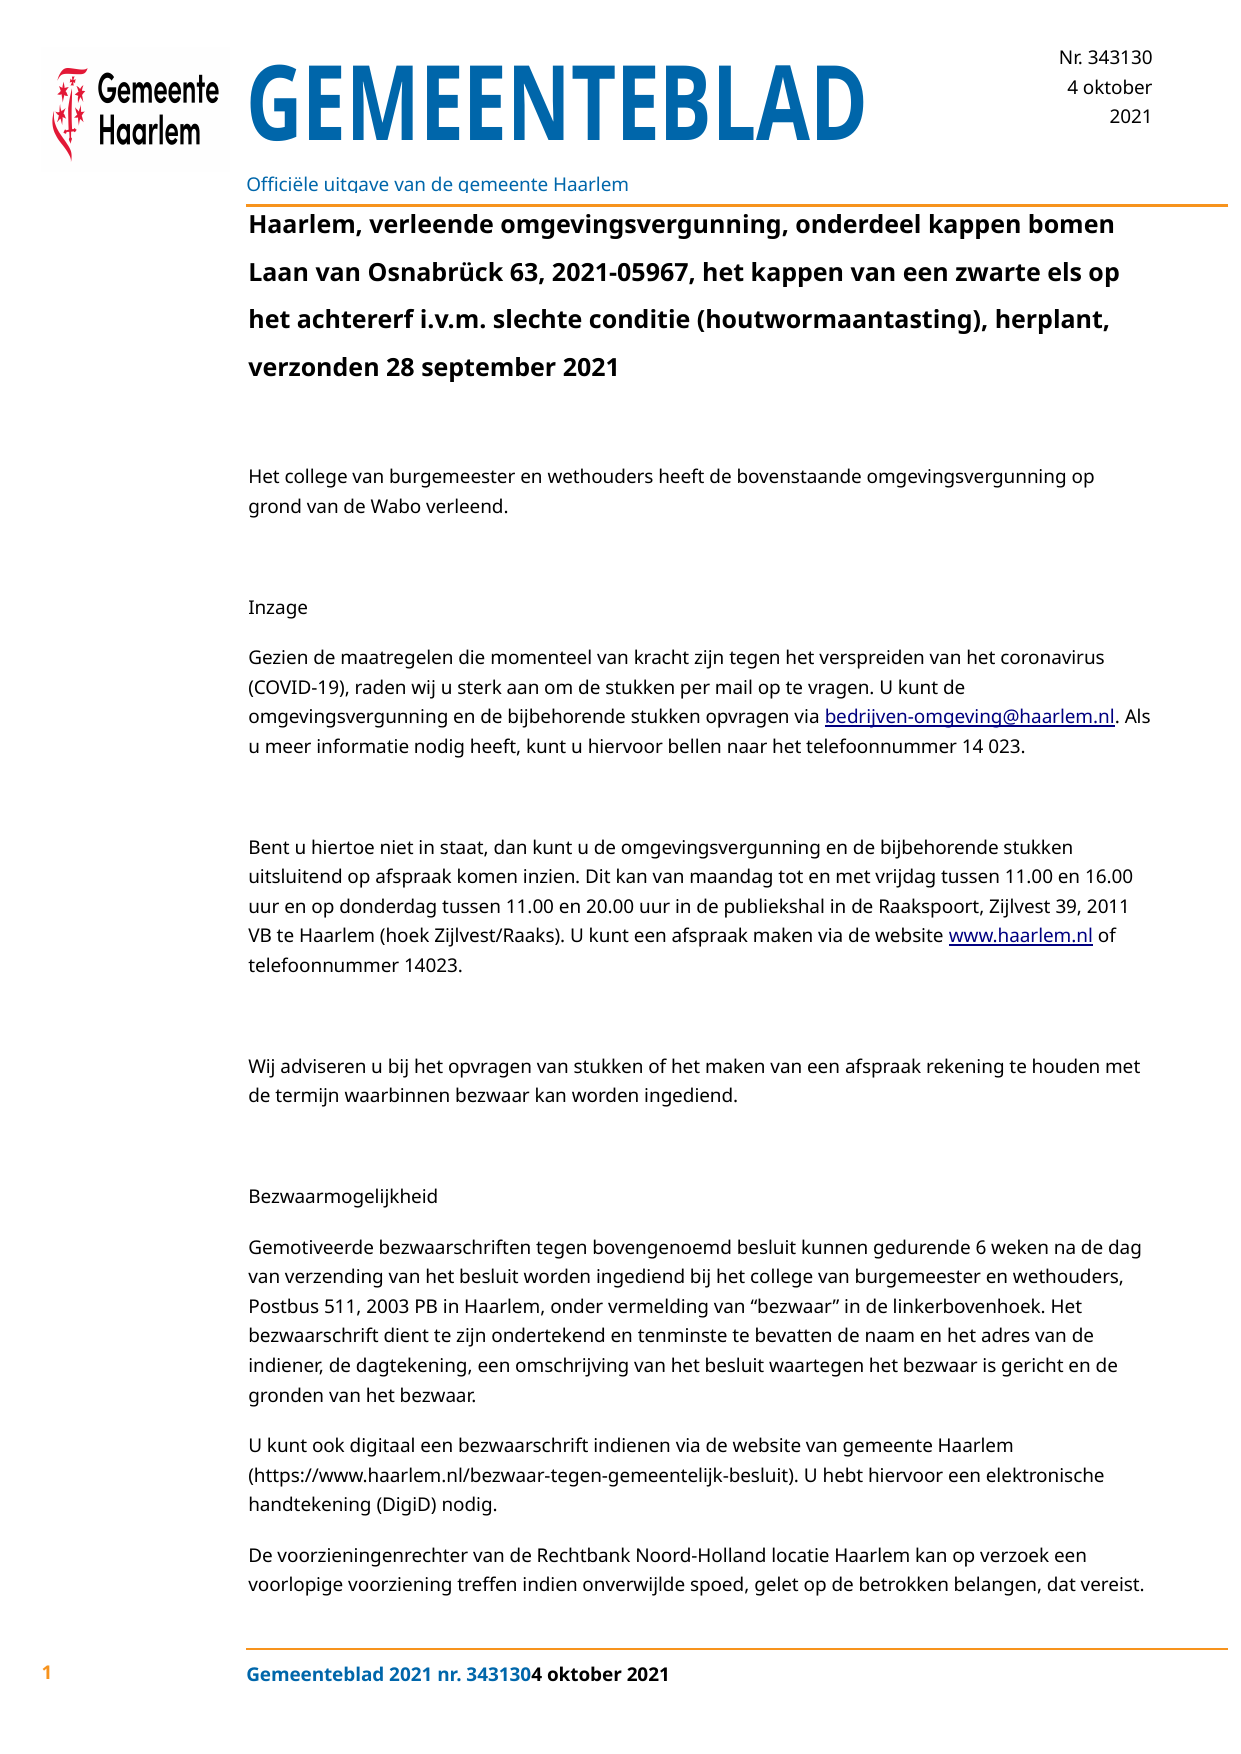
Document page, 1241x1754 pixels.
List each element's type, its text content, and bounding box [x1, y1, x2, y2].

text U kunt ook digitaal een bezwaarschrift indienen via de website van gemeente Haarlem (https://www.haarlem.nl/bezwaar-tegen-gemeentelijk-besluit). U hebt hiervoor een elektronische handtekening (DigiD) nodig. [248, 1432, 1152, 1517]
text Inzage [248, 594, 1152, 620]
text Haarlem, verleende omgevingsvergunning, onderdeel kappen bomen Laan van Osnabrück 63, 2021-05967, het kappen van een zwarte els op het achtererf i.v.m. slechte conditie (houtwormaantasting), herplant, verzonden 28 september 2021 [248, 207, 1152, 384]
text Gezien de maatregelen die momenteel van kracht zijn tegen het verspreiden van het coronavirus (COVID-19), raden wij u sterk aan om de stukken per mail op te vragen. U kunt de omgevingsvergunning en de bijbehorende stukken opvragen via bedrijven-omgeving@haarlem.nl. Als u meer informatie nodig heeft, kunt u hiervoor bellen naar het telefoonnummer 14 023. [248, 644, 1152, 759]
text Het college van burgemeester en wethouders heeft de bovenstaande omgevingsvergunning op grond van de Wabo verleend. [248, 463, 1152, 519]
text Gemotiveerde bezwaarschriften tegen bovengenoemd besluit kunnen gedurende 6 weken na de dag van verzending van het besluit worden ingediend bij het college van burgemeester en wethouders, Postbus 511, 2003 PB in Haarlem, onder vermelding van “bezwaar” in de linkerbovenhoek. Het bezwaarschrift dient te zijn ondertekend en tenminste te bevatten de naam en het adres van de indiener, de dagtekening, een omschrijving van het besluit waartegen het bezwaar is gericht en de gronden van het bezwaar. [248, 1234, 1152, 1408]
text De voorzieningenrechter van de Rechtbank Noord-Holland locatie Haarlem kan op verzoek een voorlopige voorziening treffen indien onverwijlde spoed, gelet op de betrokken belangen, dat vereist. [248, 1542, 1152, 1597]
text Bent u hiertoe niet in staat, dan kunt u de omgevingsvergunning en de bijbehorende stukken uitsluitend op afspraak komen inzien. Dit kan van maandag tot en met vrijdag tussen 11.00 en 16.00 uur en op donderdag tussen 11.00 en 20.00 uur in de publiekshal in de Raakspoort, Zijlvest 39, 2011 VB te Haarlem (hoek Zijlvest/Raaks). U kunt een afspraak maken via de website www.haarlem.nl of telefoonnummer 14023. [248, 834, 1152, 978]
picture [41, 47, 231, 172]
text Wij adviseren u bij het opvragen van stukken of het maken van een afspraak rekening te houden met de termijn waarbinnen bezwaar kan worden ingediend. [248, 1053, 1152, 1108]
text Bezwaarmogelijkheid [248, 1183, 1152, 1209]
